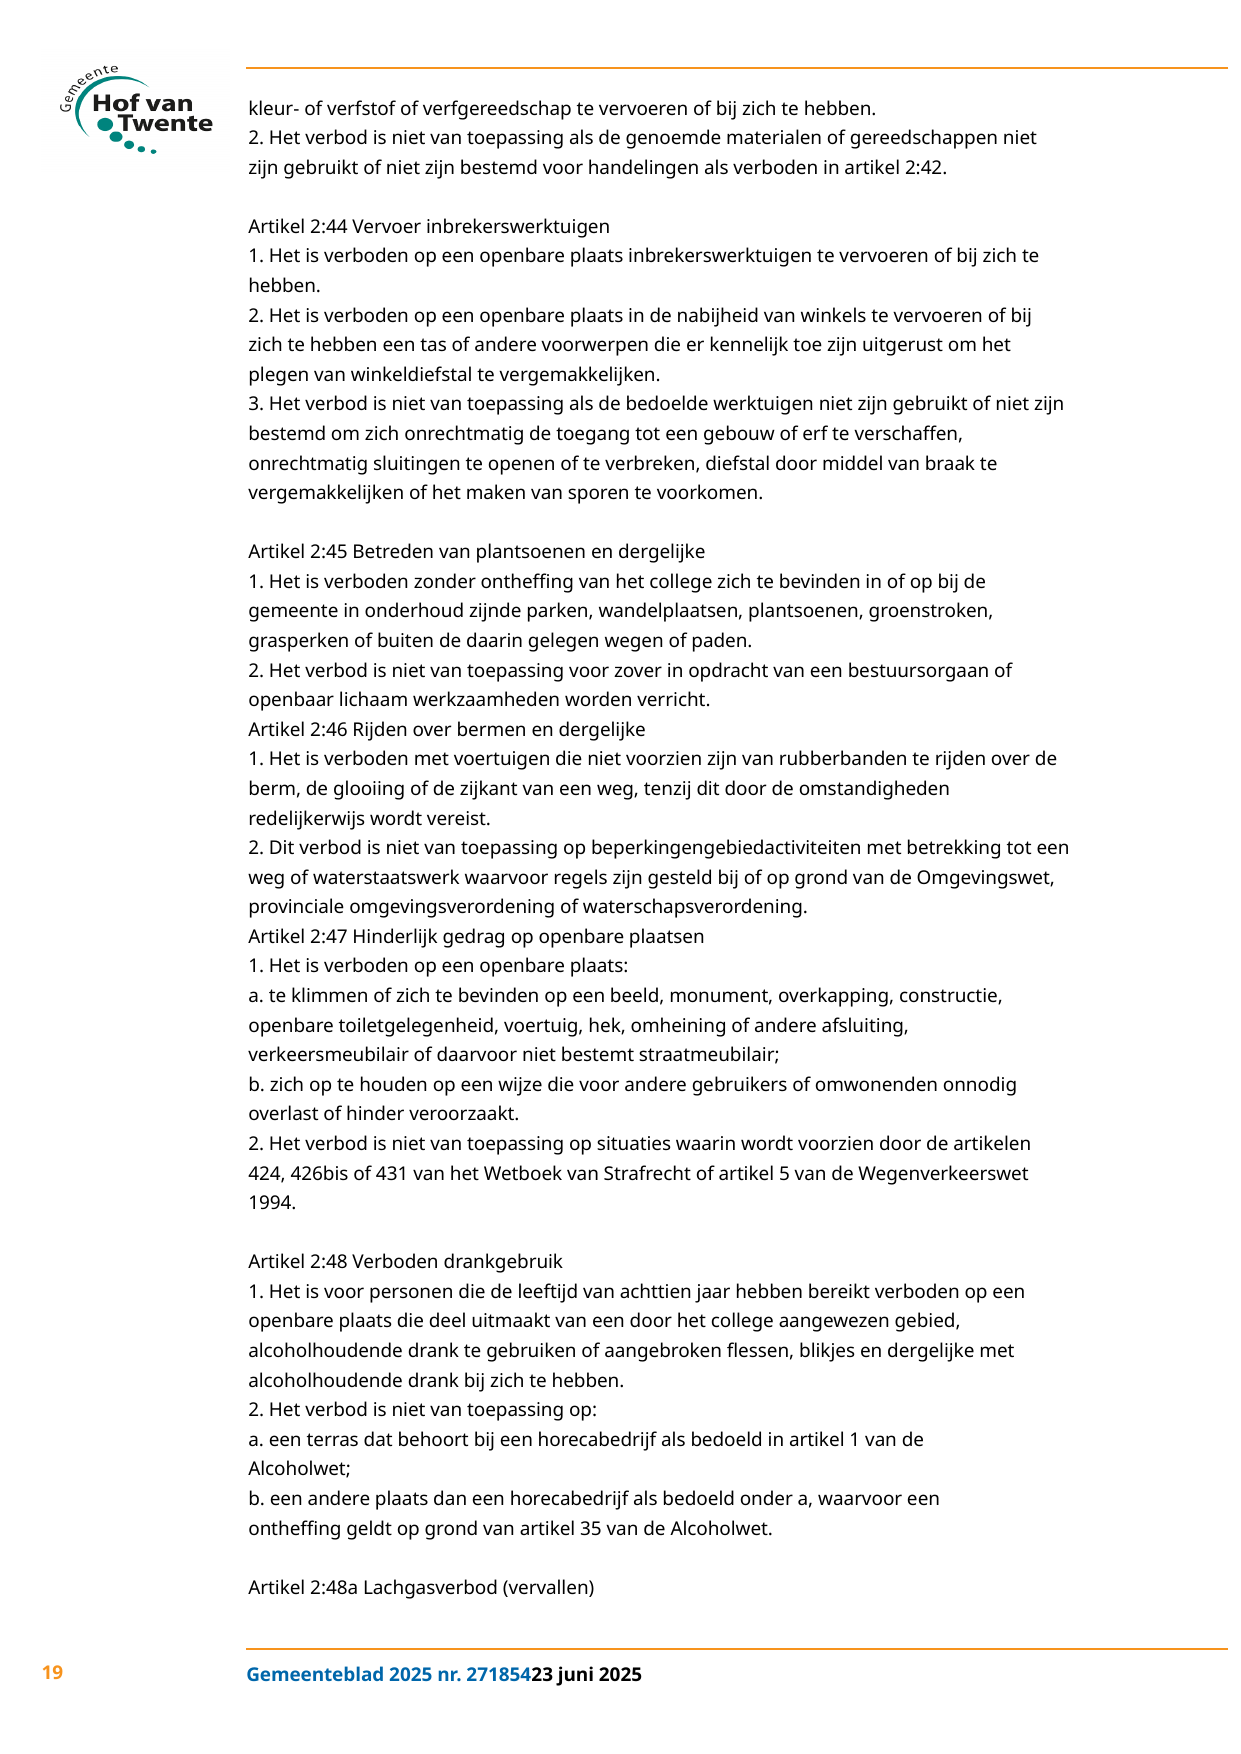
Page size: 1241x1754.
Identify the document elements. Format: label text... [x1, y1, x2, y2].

text 1994. [248, 1189, 1152, 1215]
text 2. Het verbod is niet van toepassing op: [248, 1396, 1152, 1422]
text openbare plaats die deel uitmaakt van een door het college aangewezen gebied, [248, 1308, 1152, 1333]
text grasperken of buiten de daarin gelegen wegen of paden. [248, 627, 1152, 653]
text a. een terras dat behoort bij een horecabedrijf als bedoeld in artikel 1 van de [248, 1426, 1152, 1452]
text 2. Het is verboden op een openbare plaats in de nabijheid van winkels te vervoeren of bij [248, 302, 1152, 328]
text Alcoholwet; [248, 1456, 1152, 1481]
text 1. Het is verboden met voertuigen die niet voorzien zijn van rubberbanden te rijden over de [248, 746, 1152, 771]
text alcoholhoudende drank te gebruiken of aangebroken flessen, blikjes en dergelijke met [248, 1337, 1152, 1363]
text 2. Het verbod is niet van toepassing op situaties waarin wordt voorzien door de artikelen [248, 1130, 1152, 1156]
text alcoholhoudende drank bij zich te hebben. [248, 1367, 1152, 1393]
text 1. Het is verboden op een openbare plaats inbrekerswerktuigen te vervoeren of bij zich te [248, 243, 1152, 268]
text 424, 426bis of 431 van het Wetboek van Strafrecht of artikel 5 van de Wegenverkeerswet [248, 1160, 1152, 1186]
text Artikel 2:44 Vervoer inbrekerswerktuigen [248, 213, 1152, 239]
text 3. Het verbod is niet van toepassing als de bedoelde werktuigen niet zijn gebruikt of niet zijn [248, 391, 1152, 416]
text 1. Het is voor personen die de leeftijd van achttien jaar hebben bereikt verboden op een [248, 1278, 1152, 1304]
text redelijkerwijs wordt vereist. [248, 805, 1152, 831]
text plegen van winkeldiefstal te vergemakkelijken. [248, 361, 1152, 387]
text Artikel 2:47 Hinderlijk gedrag op openbare plaatsen [248, 923, 1152, 949]
text 1. Het is verboden op een openbare plaats: [248, 953, 1152, 978]
text Artikel 2:48 Verboden drankgebruik [248, 1248, 1152, 1274]
text zijn gebruikt of niet zijn bestemd voor handelingen als verboden in artikel 2:42. [248, 154, 1152, 180]
text kleur- of verfstof of verfgereedschap te vervoeren of bij zich te hebben. [248, 95, 1152, 121]
text 2. Dit verbod is niet van toepassing op beperkingengebiedactiviteiten met betrekking tot een [248, 834, 1152, 860]
text zich te hebben een tas of andere voorwerpen die er kennelijk toe zijn uitgerust om het [248, 331, 1152, 357]
text Artikel 2:45 Betreden van plantsoenen en dergelijke [248, 538, 1152, 564]
text openbare toiletgelegenheid, voertuig, hek, omheining of andere afsluiting, [248, 1012, 1152, 1038]
text weg of waterstaatswerk waarvoor regels zijn gesteld bij of op grond van de Omgevingswet, provinciale omgevingsverordening of waterschapsverordening. [248, 864, 1152, 919]
text 1. Het is verboden zonder ontheffing van het college zich te bevinden in of op bij de [248, 568, 1152, 594]
picture [41, 47, 231, 172]
text overlast of hinder veroorzaakt. [248, 1101, 1152, 1126]
text a. te klimmen of zich te bevinden op een beeld, monument, overkapping, constructie, [248, 982, 1152, 1008]
text 2. Het verbod is niet van toepassing als de genoemde materialen of gereedschappen niet [248, 124, 1152, 150]
text 2. Het verbod is niet van toepassing voor zover in opdracht van een bestuursorgaan of [248, 657, 1152, 683]
text openbaar lichaam werkzaamheden worden verricht. [248, 686, 1152, 712]
text ontheffing geldt op grond van artikel 35 van de Alcoholwet. [248, 1515, 1152, 1541]
text Artikel 2:48a Lachgasverbod (vervallen) [248, 1574, 1152, 1600]
text hebben. [248, 272, 1152, 298]
text verkeersmeubilair of daarvoor niet bestemt straatmeubilair; [248, 1041, 1152, 1067]
text Artikel 2:46 Rijden over bermen en dergelijke [248, 716, 1152, 742]
text b. een andere plaats dan een horecabedrijf als bedoeld onder a, waarvoor een [248, 1485, 1152, 1511]
text b. zich op te houden op een wijze die voor andere gebruikers of omwonenden onnodig [248, 1071, 1152, 1097]
text gemeente in onderhoud zijnde parken, wandelplaatsen, plantsoenen, groenstroken, [248, 598, 1152, 623]
text onrechtmatig sluitingen te openen of te verbreken, diefstal door middel van braak te [248, 450, 1152, 476]
text bestemd om zich onrechtmatig de toegang tot een gebouw of erf te verschaffen, [248, 420, 1152, 446]
text vergemakkelijken of het maken van sporen te voorkomen. [248, 479, 1152, 505]
text berm, de glooiing of de zijkant van een weg, tenzij dit door de omstandigheden [248, 775, 1152, 801]
